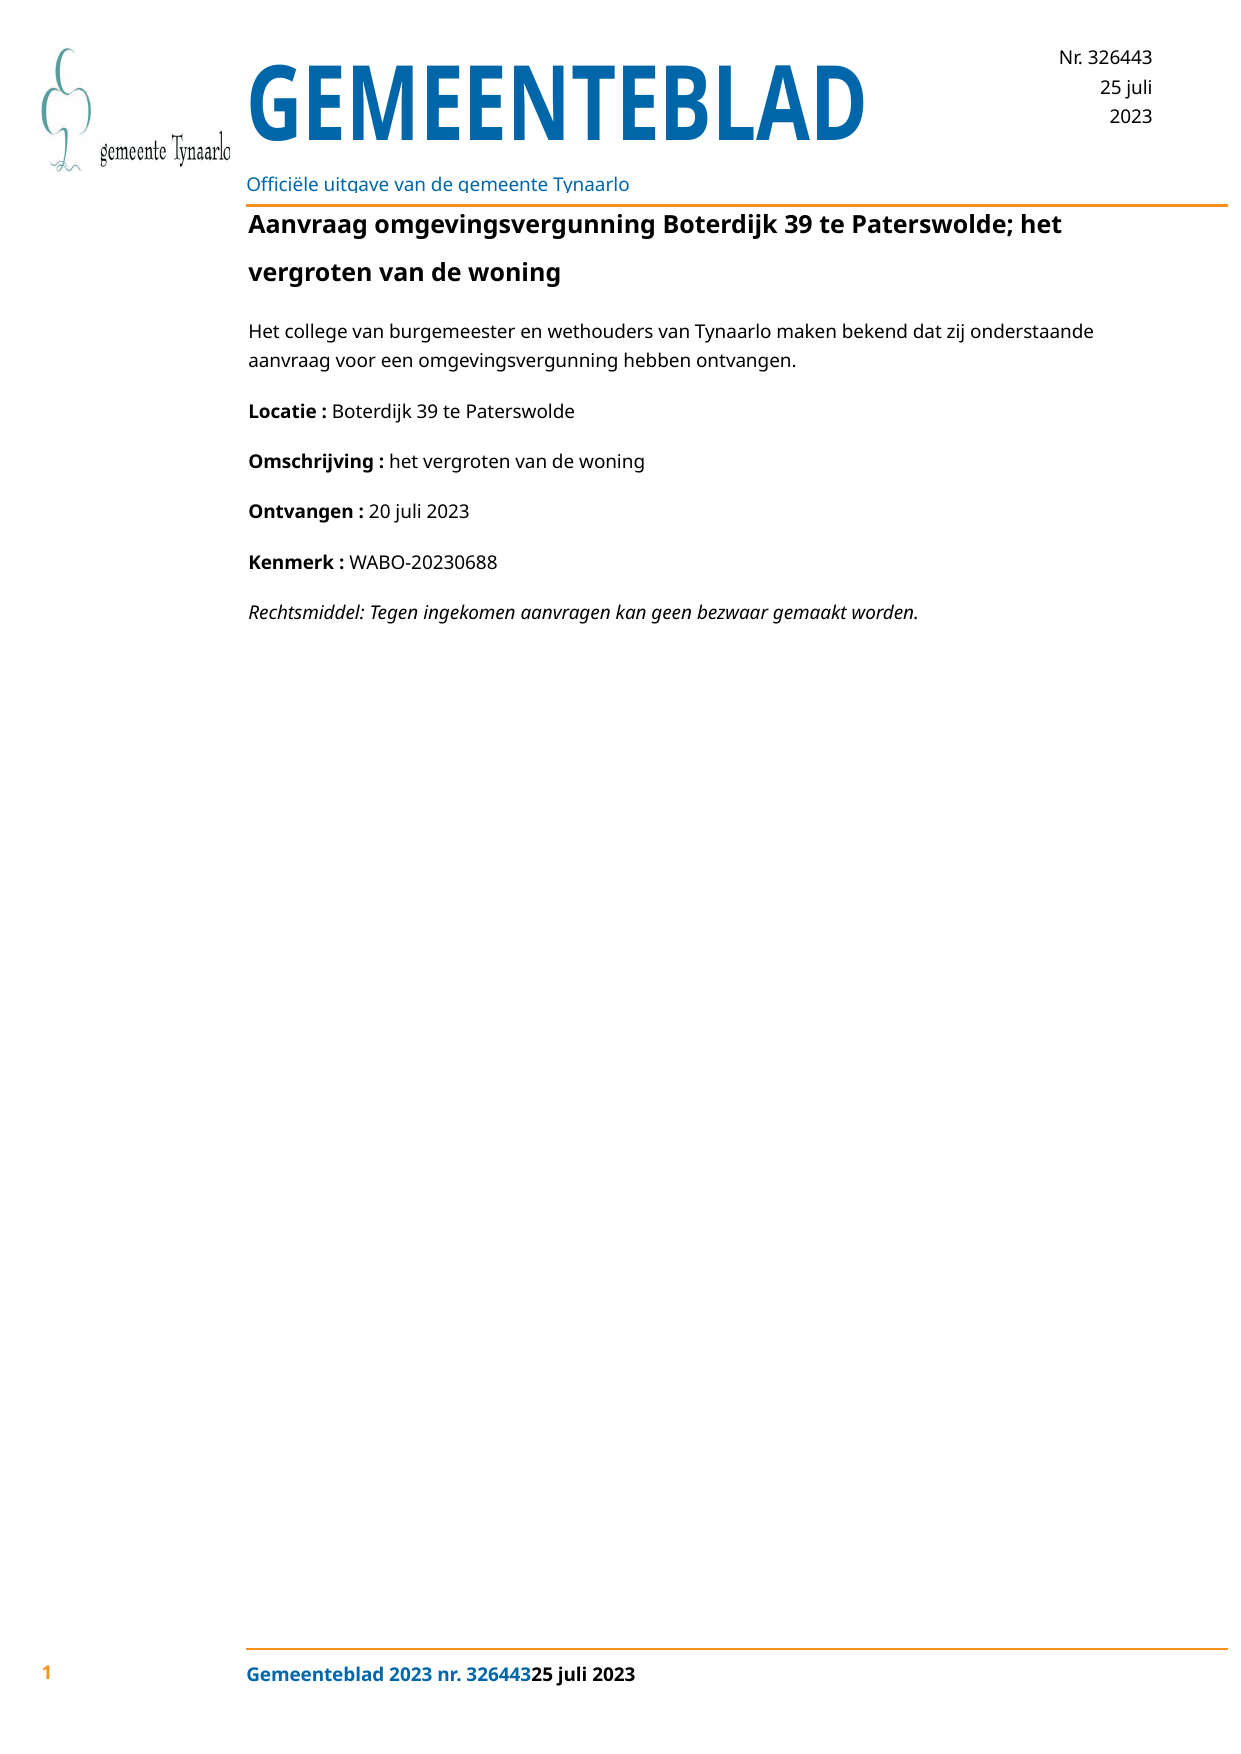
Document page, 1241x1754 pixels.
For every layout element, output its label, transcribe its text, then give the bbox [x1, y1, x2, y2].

text Locatie : Boterdijk 39 te Paterswolde [248, 398, 1152, 424]
text Rechtsmiddel: Tegen ingekomen aanvragen kan geen bezwaar gemaakt worden. [248, 599, 1152, 625]
text Kenmerk : WABO-20230688 [248, 549, 1152, 575]
text Aanvraag omgevingsvergunning Boterdijk 39 te Paterswolde; het vergroten van de woning [248, 207, 1152, 288]
text Omschrijving : het vergroten van de woning [248, 448, 1152, 474]
picture [41, 47, 231, 172]
text Ontvangen : 20 juli 2023 [248, 499, 1152, 524]
text Het college van burgemeester en wethouders van Tynaarlo maken bekend dat zij onderstaande aanvraag voor een omgevingsvergunning hebben ontvangen. [248, 318, 1152, 373]
